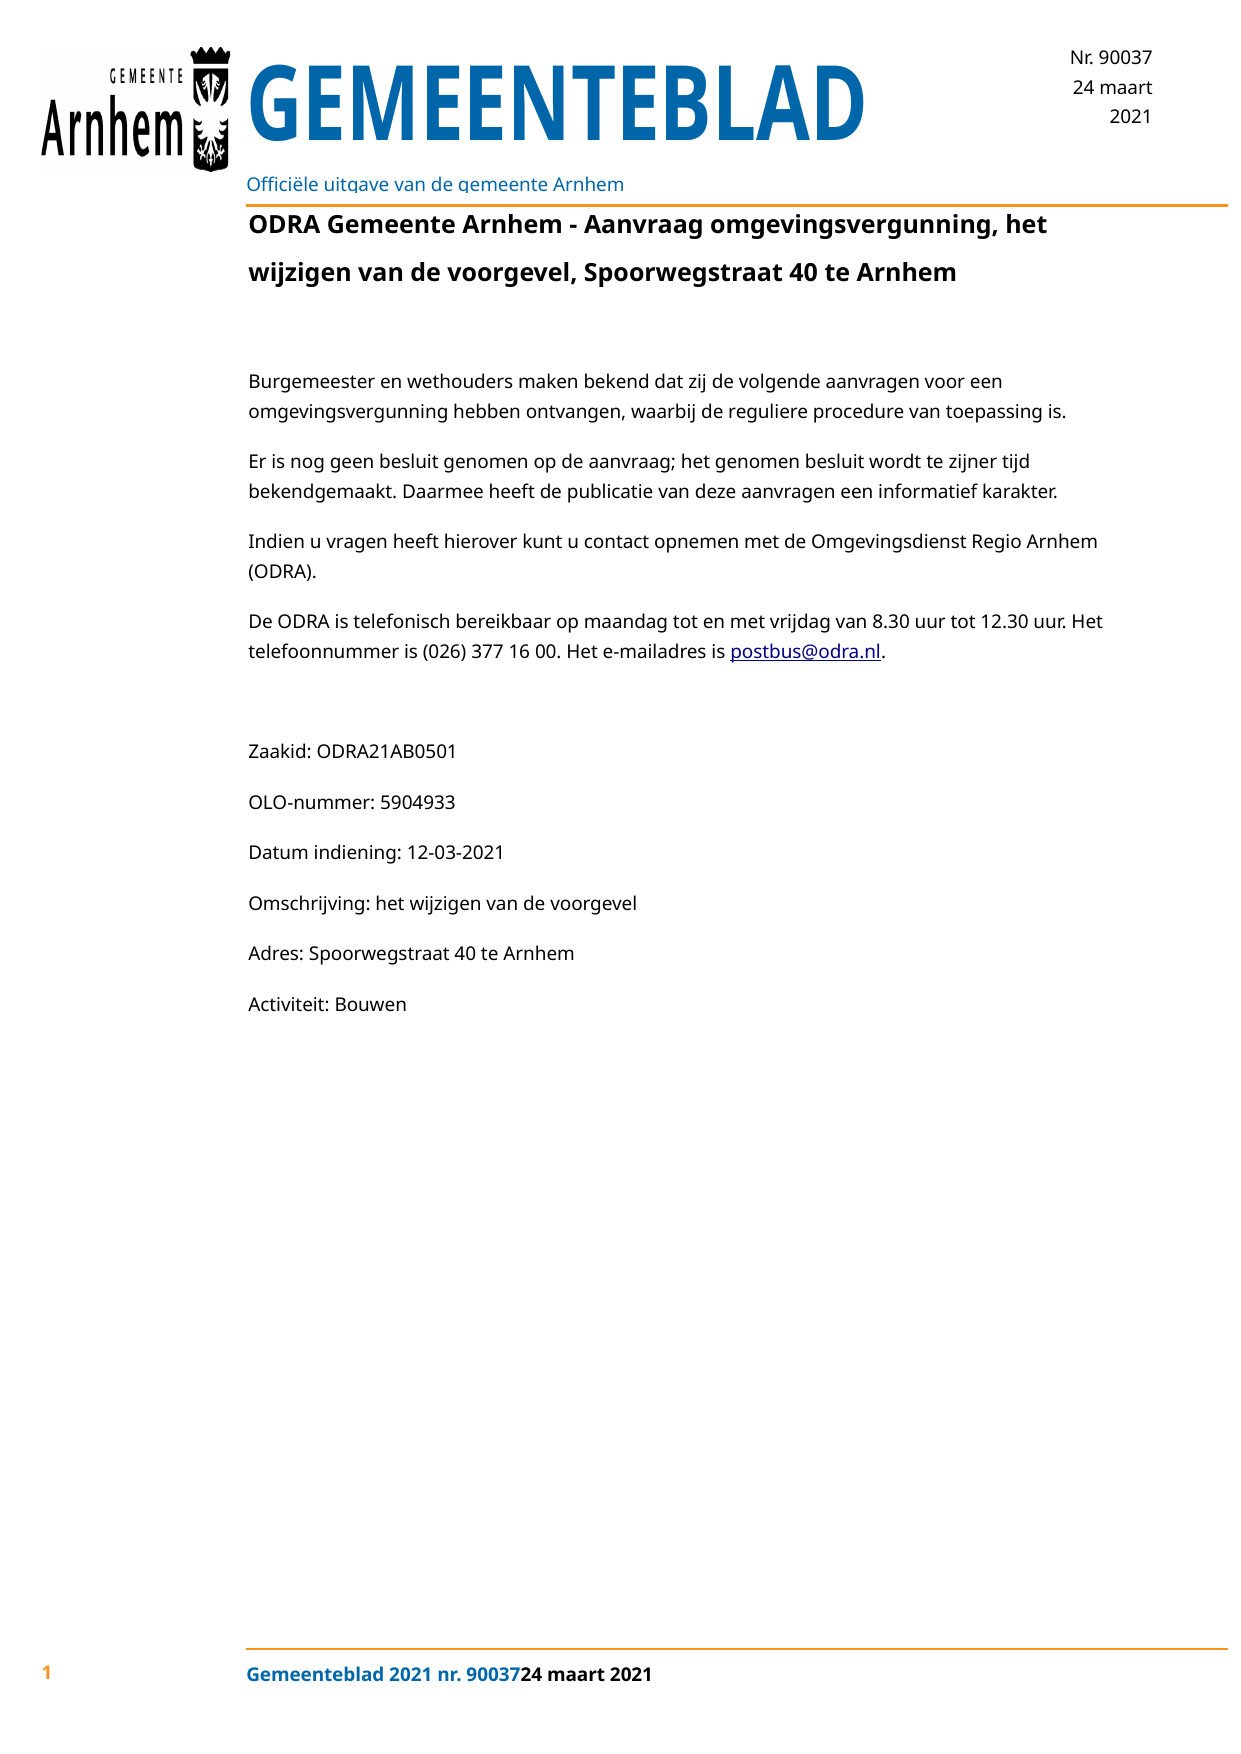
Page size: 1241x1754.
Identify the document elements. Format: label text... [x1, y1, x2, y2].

text Datum indiening: 12-03-2021 [248, 839, 1152, 865]
text De ODRA is telefonisch bereikbaar op maandag tot en met vrijdag van 8.30 uur tot 12.30 uur. Het telefoonnummer is (026) 377 16 00. Het e-mailadres is postbus@odra.nl. [248, 608, 1152, 664]
text ODRA Gemeente Arnhem - Aanvraag omgevingsvergunning, het wijzigen van de voorgevel, Spoorwegstraat 40 te Arnhem [248, 207, 1152, 288]
text Omschrijving: het wijzigen van de voorgevel [248, 890, 1152, 916]
text Activiteit: Bouwen [248, 991, 1152, 1017]
text Indien u vragen heeft hierover kunt u contact opnemen met de Omgevingsdienst Regio Arnhem (ODRA). [248, 528, 1152, 584]
text OLO-nummer: 5904933 [248, 789, 1152, 815]
text Zaakid: ODRA21AB0501 [248, 739, 1152, 764]
text Er is nog geen besluit genomen op de aanvraag; het genomen besluit wordt te zijner tijd bekendgemaakt. Daarmee heeft de publicatie van deze aanvragen een informatief karakter. [248, 448, 1152, 504]
text Burgemeester en wethouders maken bekend dat zij de volgende aanvragen voor een omgevingsvergunning hebben ontvangen, waarbij de reguliere procedure van toepassing is. [248, 368, 1152, 424]
text Adres: Spoorwegstraat 40 te Arnhem [248, 940, 1152, 966]
picture [41, 47, 231, 172]
